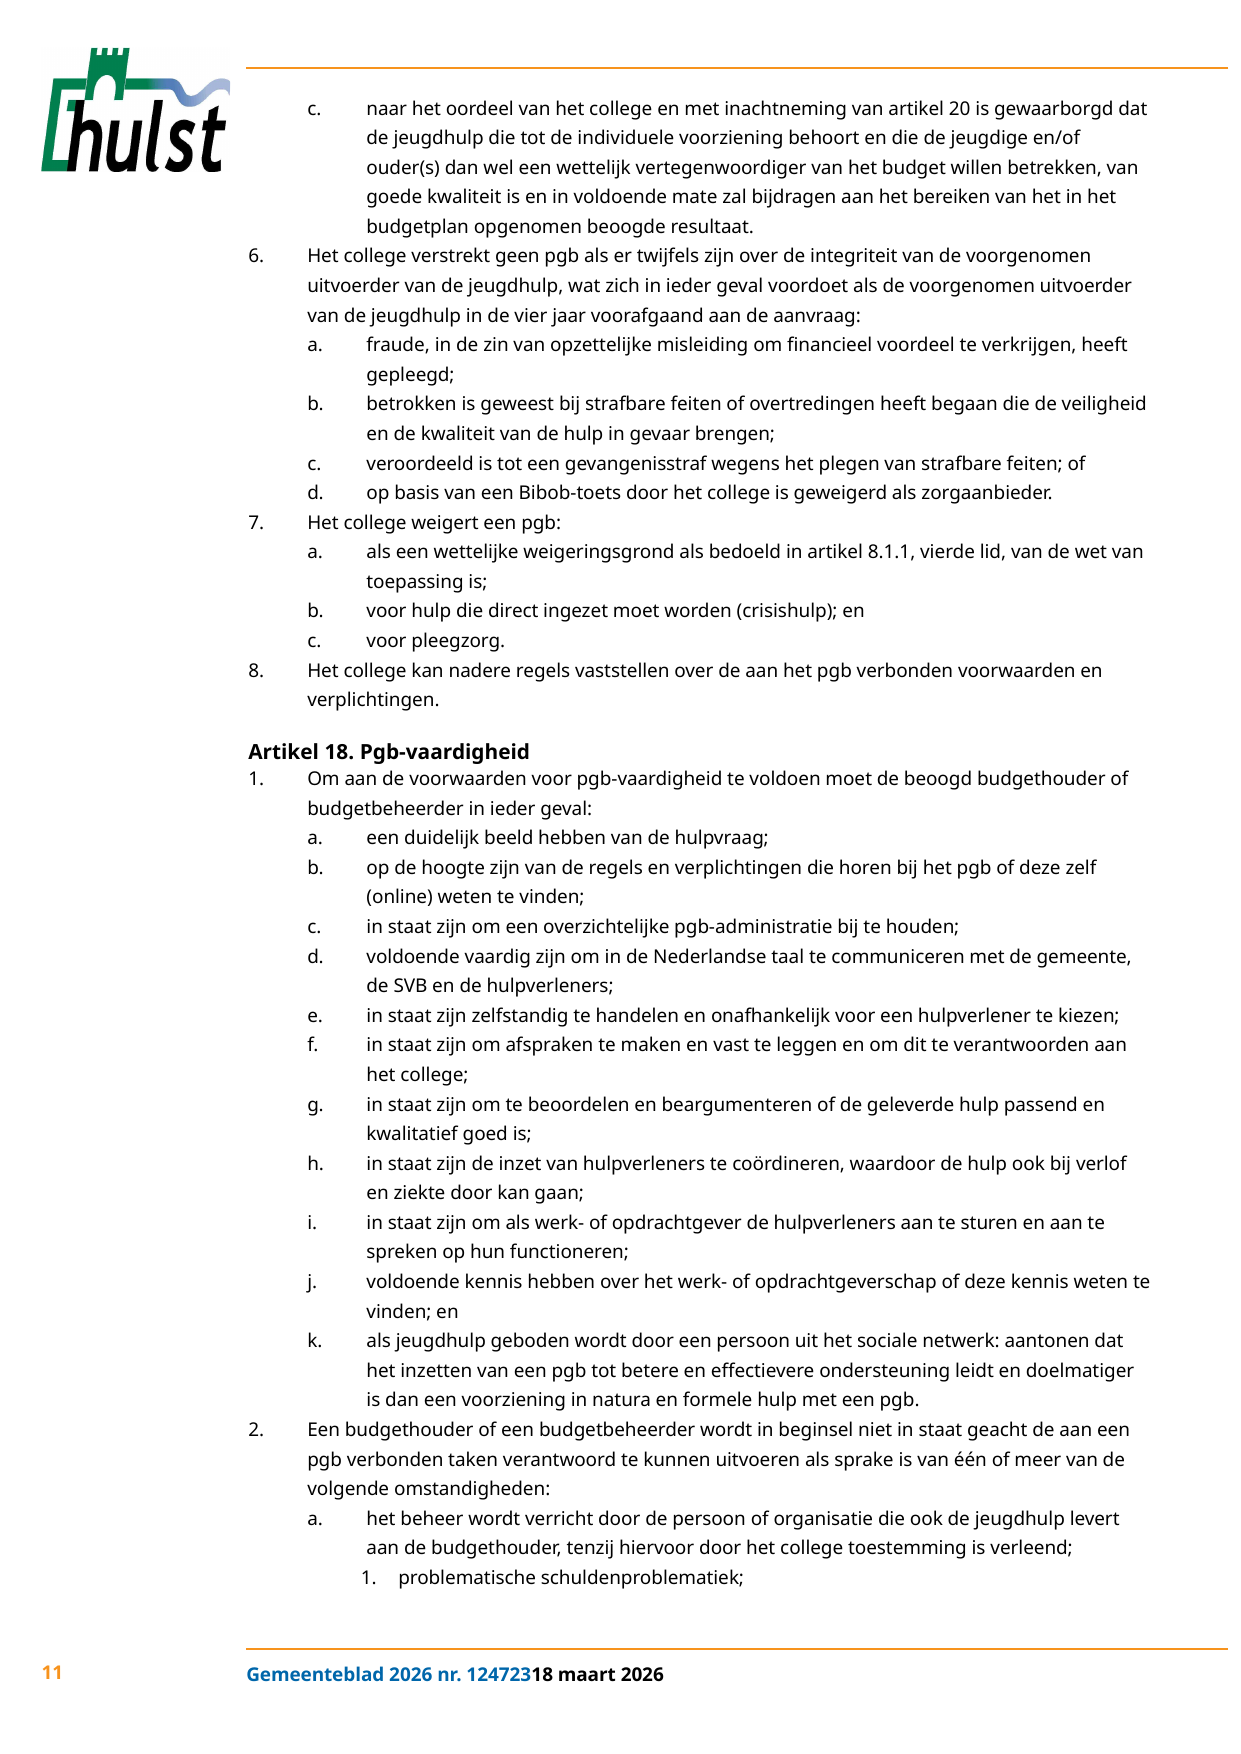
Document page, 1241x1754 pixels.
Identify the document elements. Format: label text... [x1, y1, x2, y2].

list op basis van een Bibob-toets door het college is geweigerd als zorgaanbieder. [307, 479, 1152, 505]
list als jeugdhulp geboden wordt door een persoon uit het sociale netwerk: aantonen dat het inzetten van een pgb tot betere en effectievere ondersteuning leidt en doelmatiger is dan een voorziening in natura en formele hulp met een pgb. [307, 1327, 1152, 1412]
text Artikel 18. Pgb-vaardigheid [248, 737, 1152, 765]
list het beheer wordt verricht door de persoon of organisatie die ook de jeugdhulp levert aan de budgethouder, tenzij hiervoor door het college toestemming is verleend; [307, 1505, 1152, 1560]
list Het college verstrekt geen pgb als er twijfels zijn over de integriteit van de voorgenomen uitvoerder van de jeugdhulp, wat zich in ieder geval voordoet als de voorgenomen uitvoerder van de jeugdhulp in de vier jaar voorafgaand aan de aanvraag: [248, 243, 1152, 328]
picture [41, 47, 231, 172]
list voor pleegzorg. [307, 627, 1152, 653]
list in staat zijn om als werk- of opdrachtgever de hulpverleners aan te sturen en aan te spreken op hun functioneren; [307, 1209, 1152, 1264]
list problematische schuldenproblematiek; [361, 1564, 1152, 1590]
list in staat zijn zelfstandig te handelen en onafhankelijk voor een hulpverlener te kiezen; [307, 1002, 1152, 1028]
list als een wettelijke weigeringsgrond als bedoeld in artikel 8.1.1, vierde lid, van de wet van toepassing is; [307, 538, 1152, 594]
list in staat zijn om een overzichtelijke pgb-administratie bij te houden; [307, 913, 1152, 939]
list op de hoogte zijn van de regels en verplichtingen die horen bij het pgb of deze zelf (online) weten te vinden; [307, 854, 1152, 909]
list veroordeeld is tot een gevangenisstraf wegens het plegen van strafbare feiten; of [307, 450, 1152, 476]
list Om aan de voorwaarden voor pgb-vaardigheid te voldoen moet de beoogd budgethouder of budgetbeheerder in ieder geval: [248, 765, 1152, 821]
list in staat zijn de inzet van hulpverleners te coördineren, waardoor de hulp ook bij verlof en ziekte door kan gaan; [307, 1150, 1152, 1205]
list Een budgethouder of een budgetbeheerder wordt in beginsel niet in staat geacht de aan een pgb verbonden taken verantwoord te kunnen uitvoeren als sprake is van één of meer van de volgende omstandigheden: [248, 1416, 1152, 1501]
list in staat zijn om te beoordelen en beargumenteren of de geleverde hulp passend en kwalitatief goed is; [307, 1091, 1152, 1146]
list Het college kan nadere regels vaststellen over de aan het pgb verbonden voorwaarden en verplichtingen. [248, 657, 1152, 712]
list voldoende kennis hebben over het werk- of opdrachtgeverschap of deze kennis weten te vinden; en [307, 1268, 1152, 1323]
list een duidelijk beeld hebben van de hulpvraag; [307, 824, 1152, 850]
list in staat zijn om afspraken te maken en vast te leggen en om dit te verantwoorden aan het college; [307, 1032, 1152, 1087]
list Het college weigert een pgb: [248, 509, 1152, 535]
list voor hulp die direct ingezet moet worden (crisishulp); en [307, 598, 1152, 623]
list naar het oordeel van het college en met inachtneming van artikel 20 is gewaarborgd dat de jeugdhulp die tot de individuele voorziening behoort en die de jeugdige en/of ouder(s) dan wel een wettelijk vertegenwoordiger van het budget willen betrekken, van goede kwaliteit is en in voldoende mate zal bijdragen aan het bereiken van het in het budgetplan opgenomen beoogde resultaat. [307, 95, 1152, 239]
list voldoende vaardig zijn om in de Nederlandse taal te communiceren met de gemeente, de SVB en de hulpverleners; [307, 943, 1152, 998]
list fraude, in de zin van opzettelijke misleiding om financieel voordeel te verkrijgen, heeft gepleegd; [307, 331, 1152, 387]
list betrokken is geweest bij strafbare feiten of overtredingen heeft begaan die de veiligheid en de kwaliteit van de hulp in gevaar brengen; [307, 391, 1152, 446]
